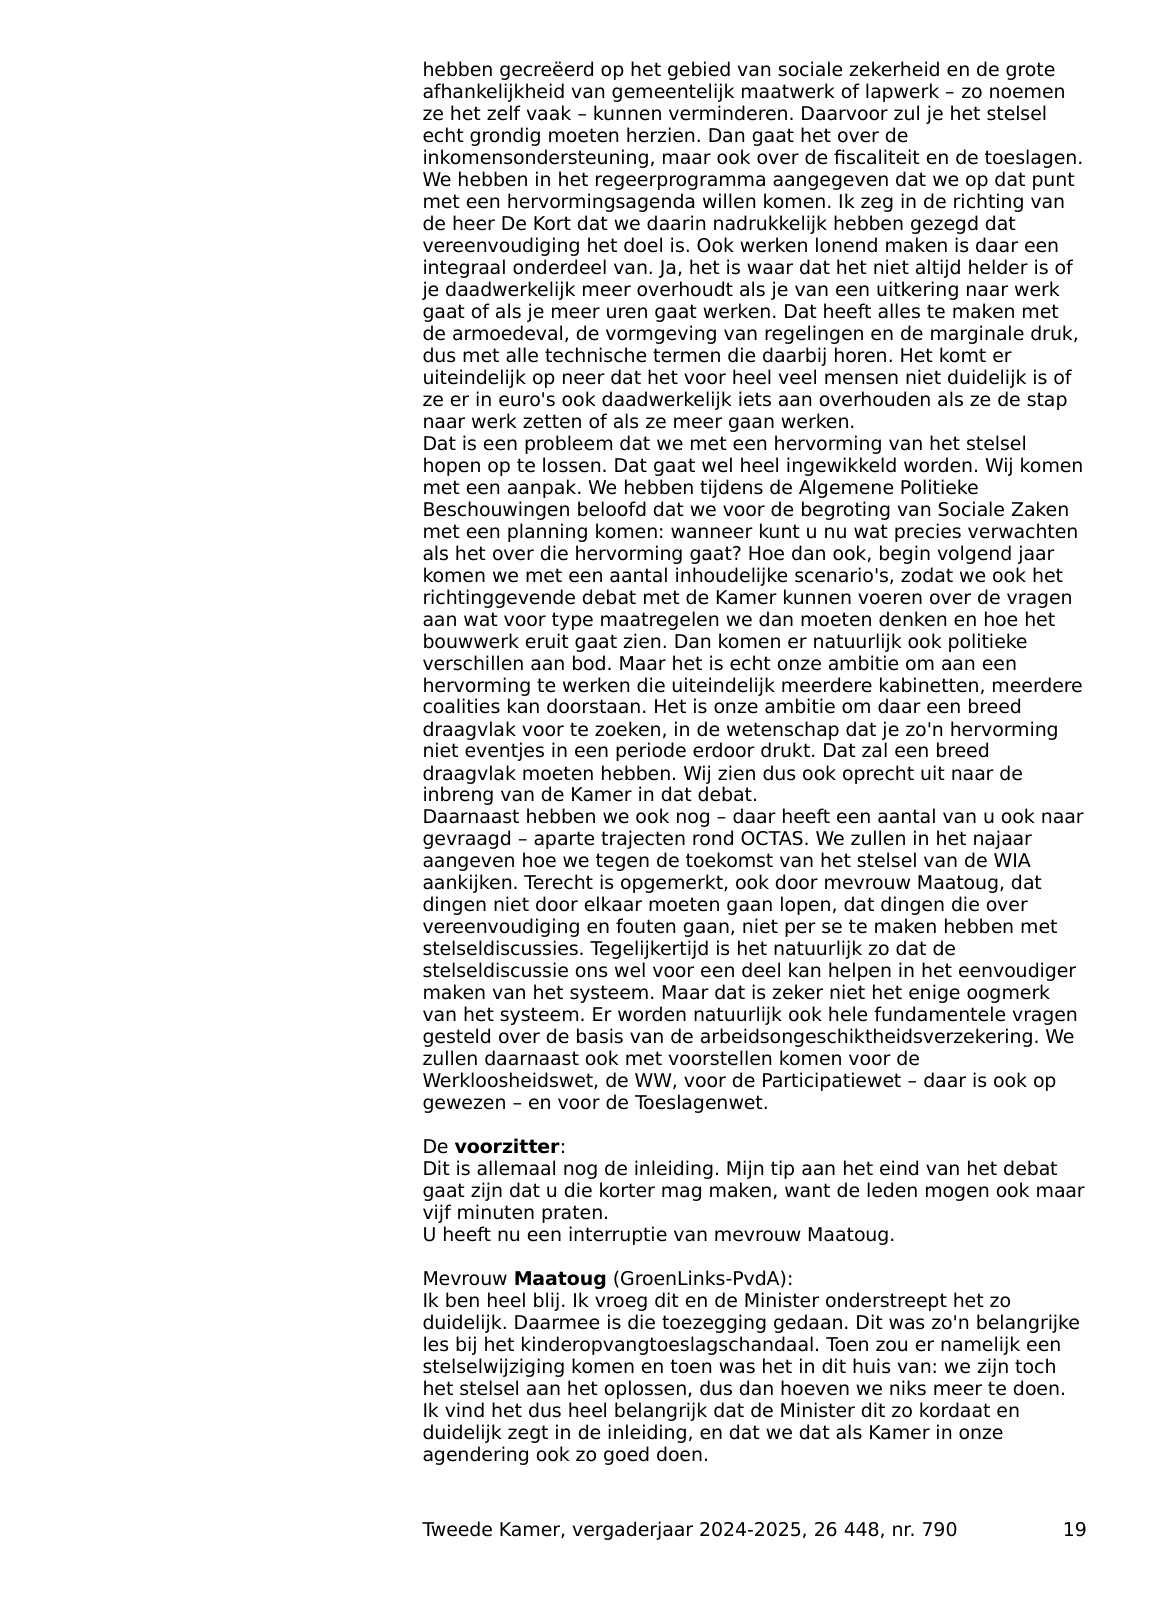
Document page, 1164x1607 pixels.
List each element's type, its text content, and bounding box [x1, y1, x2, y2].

text Dit is allemaal nog de inleiding. Mijn tip aan het eind van het debat gaat zijn dat u die korter mag maken, want de leden mogen ook maar vijf minuten praten. [422, 1158, 1087, 1224]
text hebben gecreëerd op het gebied van sociale zekerheid en de grote afhankelijkheid van gemeentelijk maatwerk of lapwerk – zo noemen ze het zelf vaak – kunnen verminderen. Daarvoor zul je het stelsel echt grondig moeten herzien. Dan gaat het over de inkomensondersteuning, maar ook over de fiscaliteit en de toeslagen. [422, 59, 1087, 169]
text Ik ben heel blij. Ik vroeg dit en de Minister onderstreept het zo duidelijk. Daarmee is die toezegging gedaan. Dit was zo'n belangrijke les bij het kinderopvangtoeslagschandaal. Toen zou er namelijk een stelselwijziging komen en toen was het in dit huis van: we zijn toch het stelsel aan het oplossen, dus dan hoeven we niks meer te doen. Ik vind het dus heel belangrijk dat de Minister dit zo kordaat en duidelijk zegt in de inleiding, en dat we dat als Kamer in onze agendering ook zo goed doen. [422, 1290, 1087, 1466]
text U heeft nu een interruptie van mevrouw Maatoug. [422, 1224, 1087, 1246]
text Daarnaast hebben we ook nog – daar heeft een aantal van u ook naar gevraagd – aparte trajecten rond OCTAS. We zullen in het najaar aangeven hoe we tegen de toekomst van het stelsel van de WIA aankijken. Terecht is opgemerkt, ook door mevrouw Maatoug, dat dingen niet door elkaar moeten gaan lopen, dat dingen die over vereenvoudiging en fouten gaan, niet per se te maken hebben met stelseldiscussies. Tegelijkertijd is het natuurlijk zo dat de stelseldiscussie ons wel voor een deel kan helpen in het eenvoudiger maken van het systeem. Maar dat is zeker niet het enige oogmerk van het systeem. Er worden natuurlijk ook hele fundamentele vragen gesteld over de basis van de arbeidsongeschiktheidsverzekering. We zullen daarnaast ook met voorstellen komen voor de Werkloosheidswet, de WW, voor de Participatiewet – daar is ook op gewezen – en voor de Toeslagenwet. [422, 806, 1087, 1114]
text We hebben in het regeerprogramma aangegeven dat we op dat punt met een hervormingsagenda willen komen. Ik zeg in de richting van de heer De Kort dat we daarin nadrukkelijk hebben gezegd dat vereenvoudiging het doel is. Ook werken lonend maken is daar een integraal onderdeel van. Ja, het is waar dat het niet altijd helder is of je daadwerkelijk meer overhoudt als je van een uitkering naar werk gaat of als je meer uren gaat werken. Dat heeft alles te maken met de armoedeval, de vormgeving van regelingen en de marginale druk, dus met alle technische termen die daarbij horen. Het komt er uiteindelijk op neer dat het voor heel veel mensen niet duidelijk is of ze er in euro's ook daadwerkelijk iets aan overhouden als ze de stap naar werk zetten of als ze meer gaan werken. [422, 169, 1087, 433]
text De voorzitter: [422, 1136, 1087, 1158]
text Mevrouw Maatoug (GroenLinks-PvdA): [422, 1268, 1087, 1290]
text Dat is een probleem dat we met een hervorming van het stelsel hopen op te lossen. Dat gaat wel heel ingewikkeld worden. Wij komen met een aanpak. We hebben tijdens de Algemene Politieke Beschouwingen beloofd dat we voor de begroting van Sociale Zaken met een planning komen: wanneer kunt u nu wat precies verwachten als het over die hervorming gaat? Hoe dan ook, begin volgend jaar komen we met een aantal inhoudelijke scenario's, zodat we ook het richtinggevende debat met de Kamer kunnen voeren over de vragen aan wat voor type maatregelen we dan moeten denken en hoe het bouwwerk eruit gaat zien. Dan komen er natuurlijk ook politieke verschillen aan bod. Maar het is echt onze ambitie om aan een hervorming te werken die uiteindelijk meerdere kabinetten, meerdere coalities kan doorstaan. Het is onze ambitie om daar een breed draagvlak voor te zoeken, in de wetenschap dat je zo'n hervorming niet eventjes in een periode erdoor drukt. Dat zal een breed draagvlak moeten hebben. Wij zien dus ook oprecht uit naar de inbreng van de Kamer in dat debat. [422, 433, 1087, 806]
